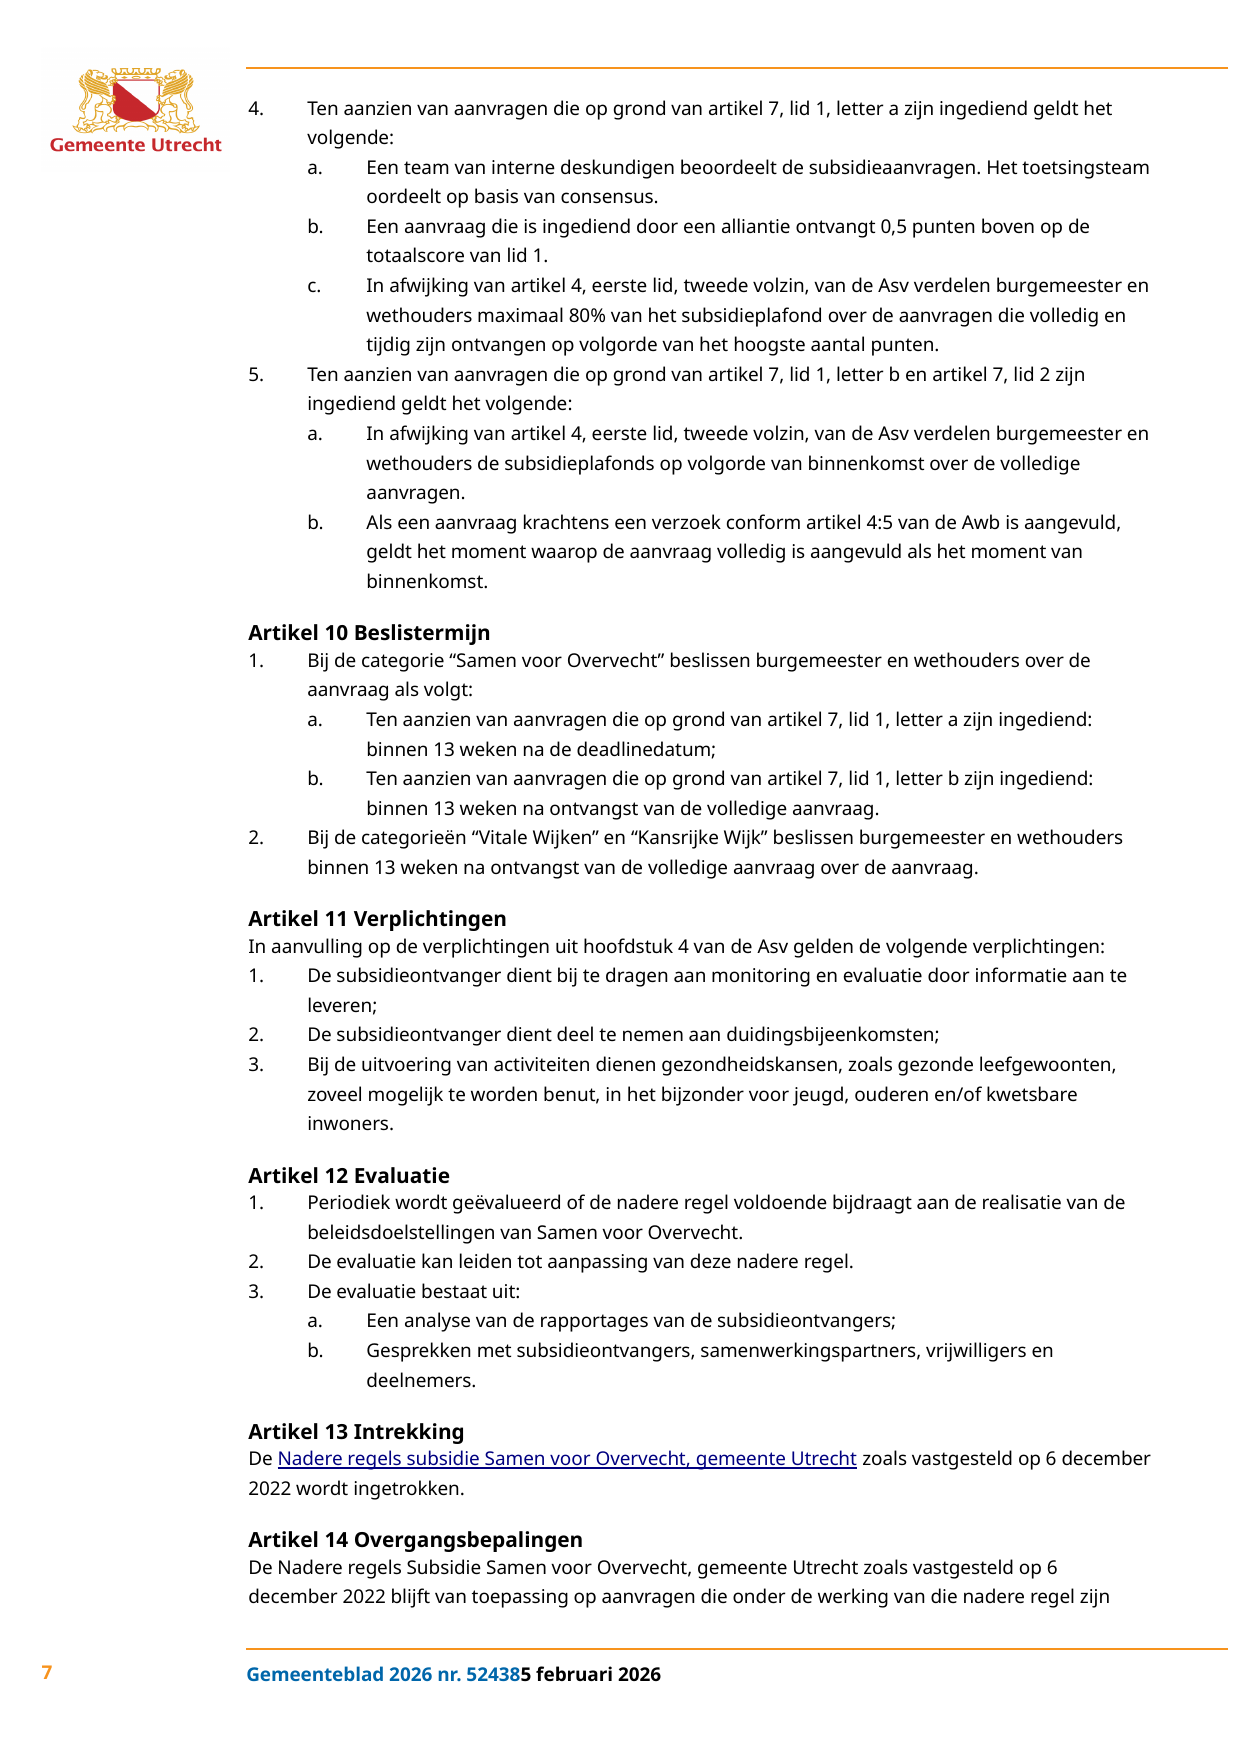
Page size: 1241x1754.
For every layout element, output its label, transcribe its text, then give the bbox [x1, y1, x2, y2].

list Een analyse van de rapportages van de subsidieontvangers; [307, 1308, 1152, 1333]
list De subsidieontvanger dient bij te dragen aan monitoring en evaluatie door informatie aan te leveren; [248, 962, 1152, 1018]
text De Nadere regels Subsidie Samen voor Overvecht, gemeente Utrecht zoals vastgesteld op 6 december 2022 blijft van toepassing op aanvragen die onder de werking van die nadere regel zijn [248, 1554, 1152, 1609]
picture [41, 47, 231, 172]
list De evaluatie bestaat uit: [248, 1278, 1152, 1304]
list Ten aanzien van aanvragen die op grond van artikel 7, lid 1, letter b en artikel 7, lid 2 zijn ingediend geldt het volgende: [248, 361, 1152, 416]
list Gesprekken met subsidieontvangers, samenwerkingspartners, vrijwilligers en deelnemers. [307, 1337, 1152, 1392]
list Ten aanzien van aanvragen die op grond van artikel 7, lid 1, letter a zijn ingediend: binnen 13 weken na de deadlinedatum; [307, 706, 1152, 761]
list De subsidieontvanger dient deel te nemen aan duidingsbijeenkomsten; [248, 1022, 1152, 1047]
list Als een aanvraag krachtens een verzoek conform artikel 4:5 van de Awb is aangevuld, geldt het moment waarop de aanvraag volledig is aangevuld als het moment van binnenkomst. [307, 509, 1152, 594]
list Bij de categorie “Samen voor Overvecht” beslissen burgemeester en wethouders over de aanvraag als volgt: [248, 647, 1152, 702]
list Een team van interne deskundigen beoordeelt de subsidieaanvragen. Het toetsingsteam oordeelt op basis van consensus. [307, 154, 1152, 209]
text Artikel 12 Evaluatie [248, 1161, 1152, 1189]
text Artikel 10 Beslistermijn [248, 618, 1152, 647]
text Artikel 11 Verplichtingen [248, 904, 1152, 933]
list Bij de uitvoering van activiteiten dienen gezondheidskansen, zoals gezonde leefgewoonten, zoveel mogelijk te worden benut, in het bijzonder voor jeugd, ouderen en/of kwetsbare inwoners. [248, 1051, 1152, 1136]
text Artikel 13 Intrekking [248, 1417, 1152, 1446]
list In afwijking van artikel 4, eerste lid, tweede volzin, van de Asv verdelen burgemeester en wethouders maximaal 80% van het subsidieplafond over de aanvragen die volledig en tijdig zijn ontvangen op volgorde van het hoogste aantal punten. [307, 272, 1152, 357]
list Bij de categorieën “Vitale Wijken” en “Kansrijke Wijk” beslissen burgemeester en wethouders binnen 13 weken na ontvangst van de volledige aanvraag over de aanvraag. [248, 824, 1152, 880]
list De evaluatie kan leiden tot aanpassing van deze nadere regel. [248, 1248, 1152, 1274]
text In aanvulling op de verplichtingen uit hoofdstuk 4 van de Asv gelden de volgende verplichtingen: [248, 933, 1152, 959]
list Een aanvraag die is ingediend door een alliantie ontvangt 0,5 punten boven op de totaalscore van lid 1. [307, 213, 1152, 268]
list In afwijking van artikel 4, eerste lid, tweede volzin, van de Asv verdelen burgemeester en wethouders de subsidieplafonds op volgorde van binnenkomst over de volledige aanvragen. [307, 420, 1152, 505]
list Ten aanzien van aanvragen die op grond van artikel 7, lid 1, letter a zijn ingediend geldt het volgende: [248, 95, 1152, 150]
text Artikel 14 Overgangsbepalingen [248, 1526, 1152, 1554]
list Ten aanzien van aanvragen die op grond van artikel 7, lid 1, letter b zijn ingediend: binnen 13 weken na ontvangst van de volledige aanvraag. [307, 765, 1152, 821]
list Periodiek wordt geëvalueerd of de nadere regel voldoende bijdraagt aan de realisatie van de beleidsdoelstellingen van Samen voor Overvecht. [248, 1189, 1152, 1244]
text De Nadere regels subsidie Samen voor Overvecht, gemeente Utrecht zoals vastgesteld op 6 december 2022 wordt ingetrokken. [248, 1446, 1152, 1501]
